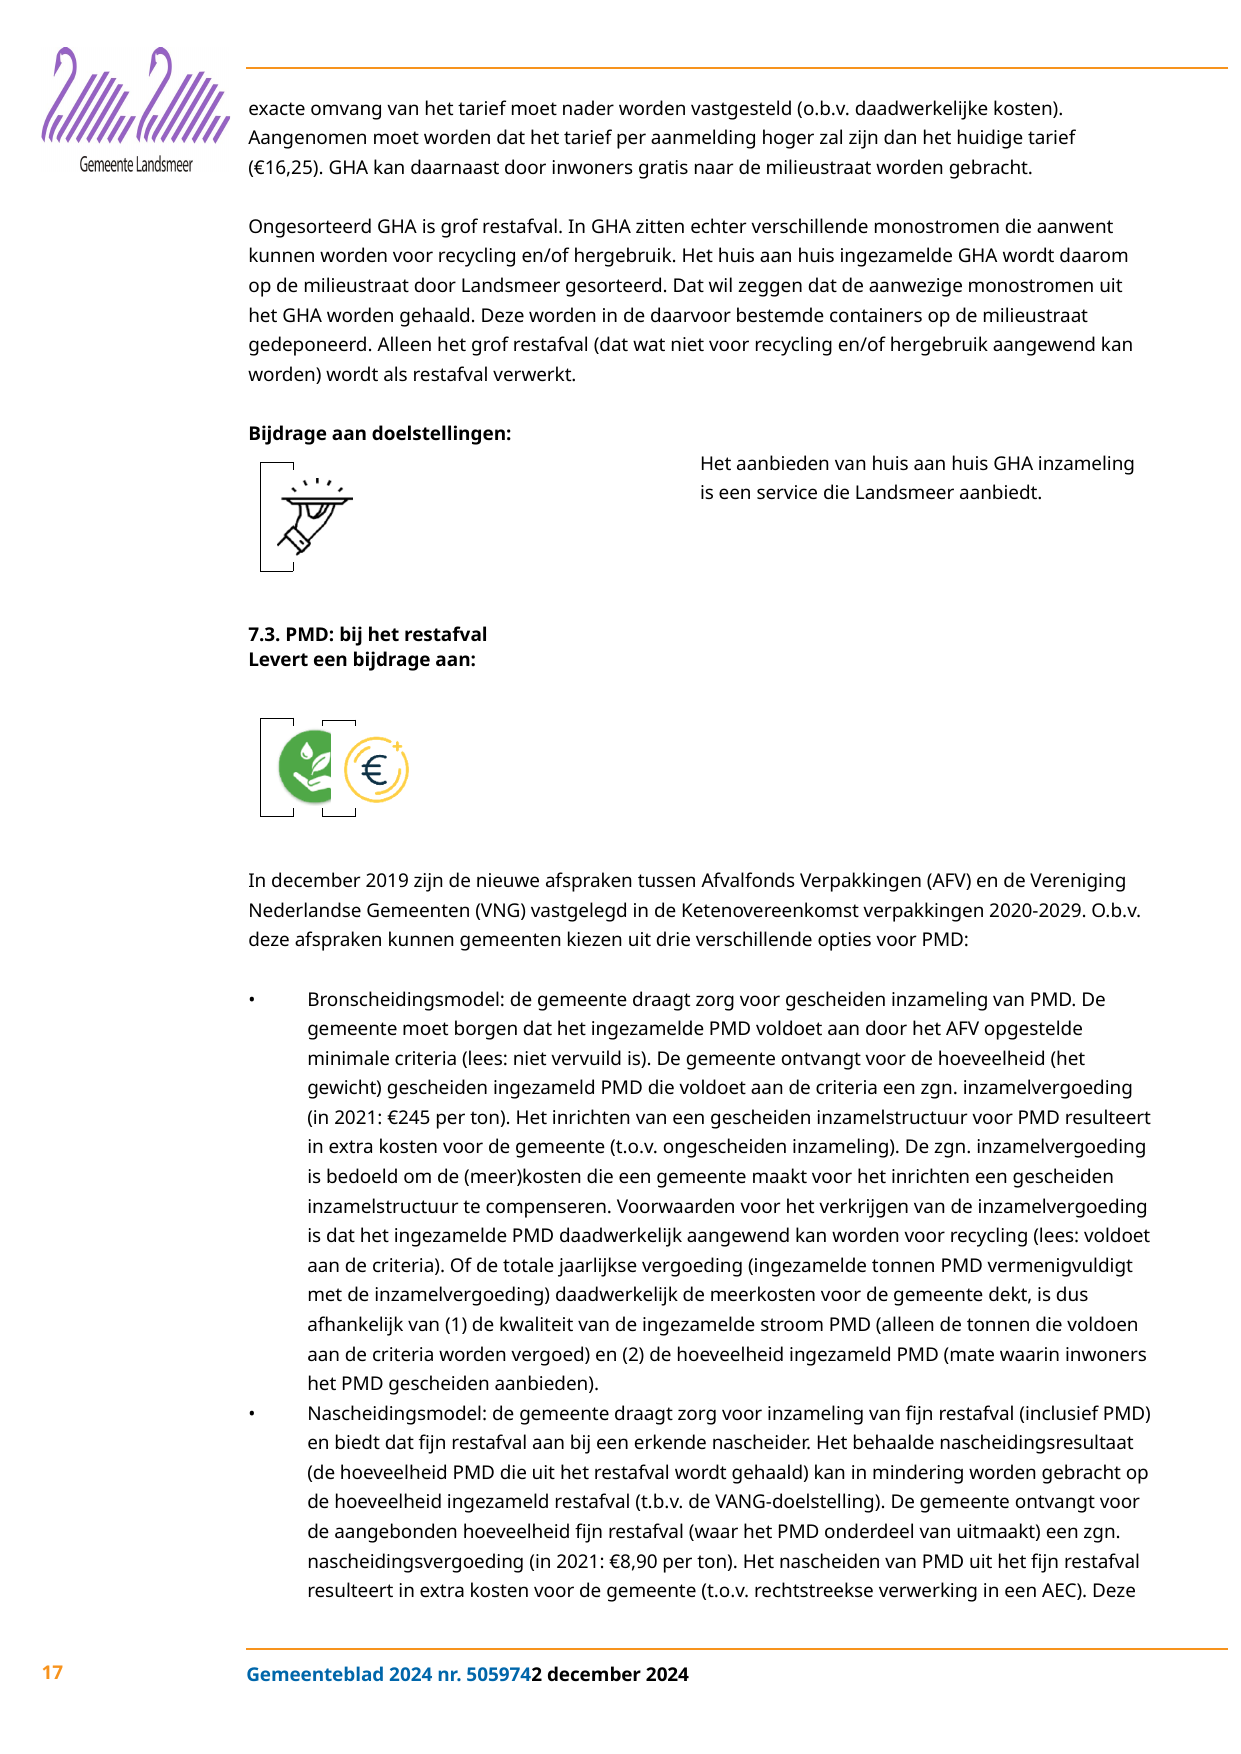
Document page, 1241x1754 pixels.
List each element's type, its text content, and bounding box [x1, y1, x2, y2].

table_header [248, 450, 700, 588]
text exacte omvang van het tarief moet nader worden vastgesteld (o.b.v. daadwerkelijke kosten). Aangenomen moet worden dat het tarief per aanmelding hoger zal zijn dan het huidige tarief (€16,25). GHA kan daarnaast door inwoners gratis naar de milieustraat worden gebracht. [248, 95, 1152, 180]
list Nascheidingsmodel: de gemeente draagt zorg voor inzameling van fijn restafval (inclusief PMD) en biedt dat fijn restafval aan bij een erkende nascheider. Het behaalde nascheidingsresultaat (de hoeveelheid PMD die uit het restafval wordt gehaald) kan in mindering worden gebracht op de hoeveelheid ingezameld restafval (t.b.v. de VANG-doelstelling). De gemeente ontvangt voor de aangebonden hoeveelheid fijn restafval (waar het PMD onderdeel van uitmaakt) een zgn. nascheidingsvergoeding (in 2021: €8,90 per ton). Het nascheiden van PMD uit het fijn restafval resulteert in extra kosten voor de gemeente (t.o.v. rechtstreekse verwerking in een AEC). Deze [248, 1400, 1152, 1603]
picture [268, 470, 358, 562]
list Bronscheidingsmodel: de gemeente draagt zorg voor gescheiden inzameling van PMD. De gemeente moet borgen dat het ingezamelde PMD voldoet aan door het AFV opgestelde minimale criteria (lees: niet vervuild is). De gemeente ontvangt voor de hoeveelheid (het gewicht) gescheiden ingezameld PMD die voldoet aan de criteria een zgn. inzamelvergoeding (in 2021: €245 per ton). Het inrichten van een gescheiden inzamelstructuur voor PMD resulteert in extra kosten voor de gemeente (t.o.v. ongescheiden inzameling). De zgn. inzamelvergoeding is bedoeld om de (meer)kosten die een gemeente maakt voor het inrichten een gescheiden inzamelstructuur te compenseren. Voorwaarden voor het verkrijgen van de inzamelvergoeding is dat het ingezamelde PMD daadwerkelijk aangewend kan worden voor recycling (lees: voldoet aan de criteria). Of de totale jaarlijkse vergoeding (ingezamelde tonnen PMD vermenigvuldigt met de inzamelvergoeding) daadwerkelijk de meerkosten voor de gemeente dekt, is dus afhankelijk van (1) de kwaliteit van de ingezamelde stroom PMD (alleen de tonnen die voldoen aan de criteria worden vergoed) en (2) de hoeveelheid ingezameld PMD (mate waarin inwoners het PMD gescheiden aanbieden). [248, 986, 1152, 1396]
picture [268, 726, 420, 808]
text 7.3. PMD: bij het restafval [248, 621, 1152, 647]
table_header Het aanbieden van huis aan huis GHA inzameling is een service die Landsmeer aanbiedt. [700, 450, 1152, 588]
picture [41, 47, 231, 172]
text Ongesorteerd GHA is grof restafval. In GHA zitten echter verschillende monostromen die aanwent kunnen worden voor recycling en/of hergebruik. Het huis aan huis ingezamelde GHA wordt daarom op de milieustraat door Landsmeer gesorteerd. Dat wil zeggen dat de aanwezige monostromen uit het GHA worden gehaald. Deze worden in de daarvoor bestemde containers op de milieustraat gedeponeerd. Alleen het grof restafval (dat wat niet voor recycling en/of hergebruik aangewend kan worden) wordt als restafval verwerkt. [248, 213, 1152, 387]
text Levert een bijdrage aan: [248, 647, 1152, 672]
text In december 2019 zijn de nieuwe afspraken tussen Afvalfonds Verpakkingen (AFV) en de Vereniging Nederlandse Gemeenten (VNG) vastgelegd in de Ketenovereenkomst verpakkingen 2020-2029. O.b.v. deze afspraken kunnen gemeenten kiezen uit drie verschillende opties voor PMD: [248, 867, 1152, 952]
text Bijdrage aan doelstellingen: [248, 420, 1152, 446]
